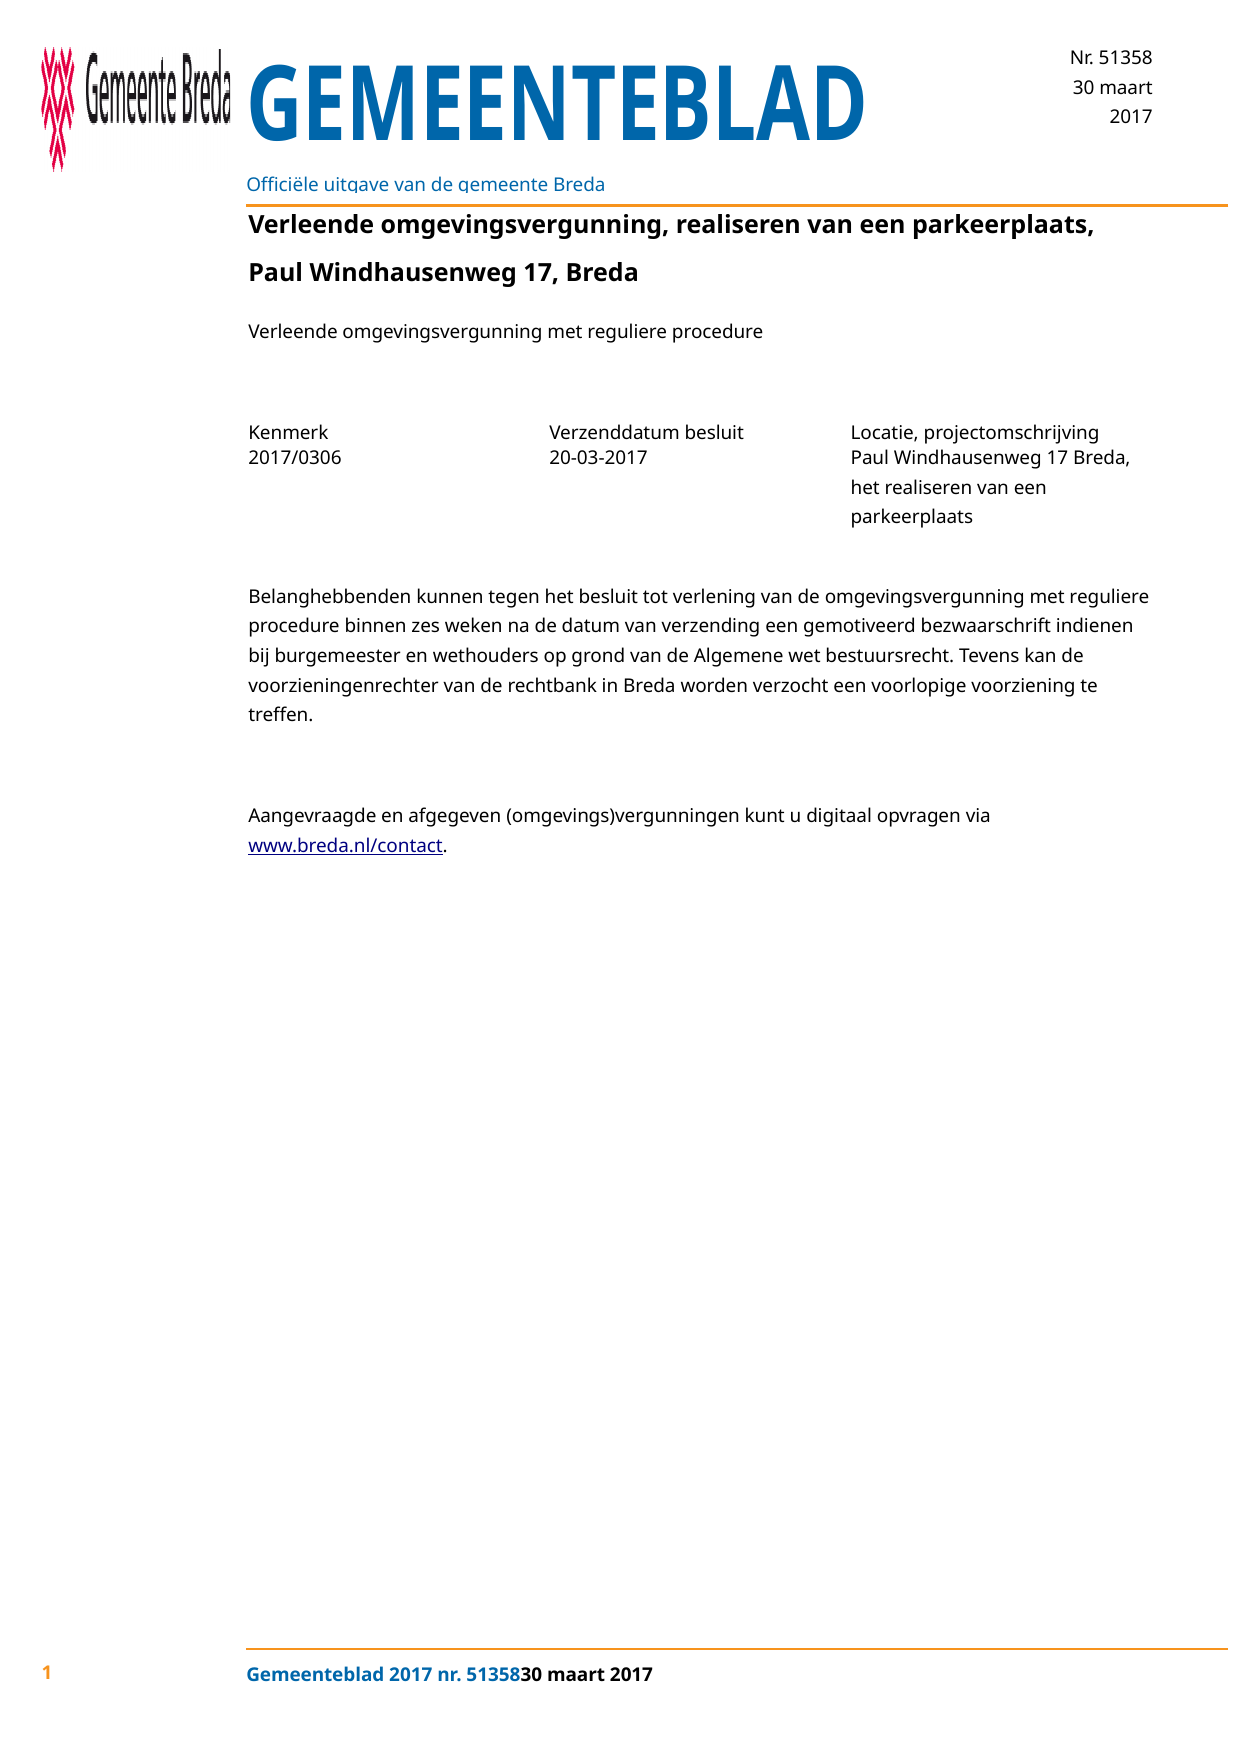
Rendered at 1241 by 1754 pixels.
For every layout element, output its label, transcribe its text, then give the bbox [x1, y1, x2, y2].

table_cell 2017/0306 [248, 445, 549, 529]
table_header Kenmerk [248, 419, 549, 444]
text Verleende omgevingsvergunning, realiseren van een parkeerplaats, Paul Windhausenweg 17, Breda [248, 207, 1152, 288]
picture [41, 47, 231, 172]
text Verleende omgevingsvergunning met reguliere procedure [248, 318, 1152, 344]
text Aangevraagde en afgegeven (omgevings)vergunningen kunt u digitaal opvragen via www.breda.nl/contact. [248, 802, 1152, 858]
table_cell Paul Windhausenweg 17 Breda, het realiseren van een parkeerplaats [850, 445, 1152, 529]
table_header Verzenddatum besluit [549, 419, 850, 444]
text Belanghebbenden kunnen tegen het besluit tot verlening van de omgevingsvergunning met reguliere procedure binnen zes weken na de datum van verzending een gemotiveerd bezwaarschrift indienen bij burgemeester en wethouders op grond van de Algemene wet bestuursrecht. Tevens kan de voorzieningenrechter van de rechtbank in Breda worden verzocht een voorlopige voorziening te treffen. [248, 583, 1152, 727]
table_cell 20-03-2017 [549, 445, 850, 529]
table_header Locatie, projectomschrijving [850, 419, 1152, 444]
